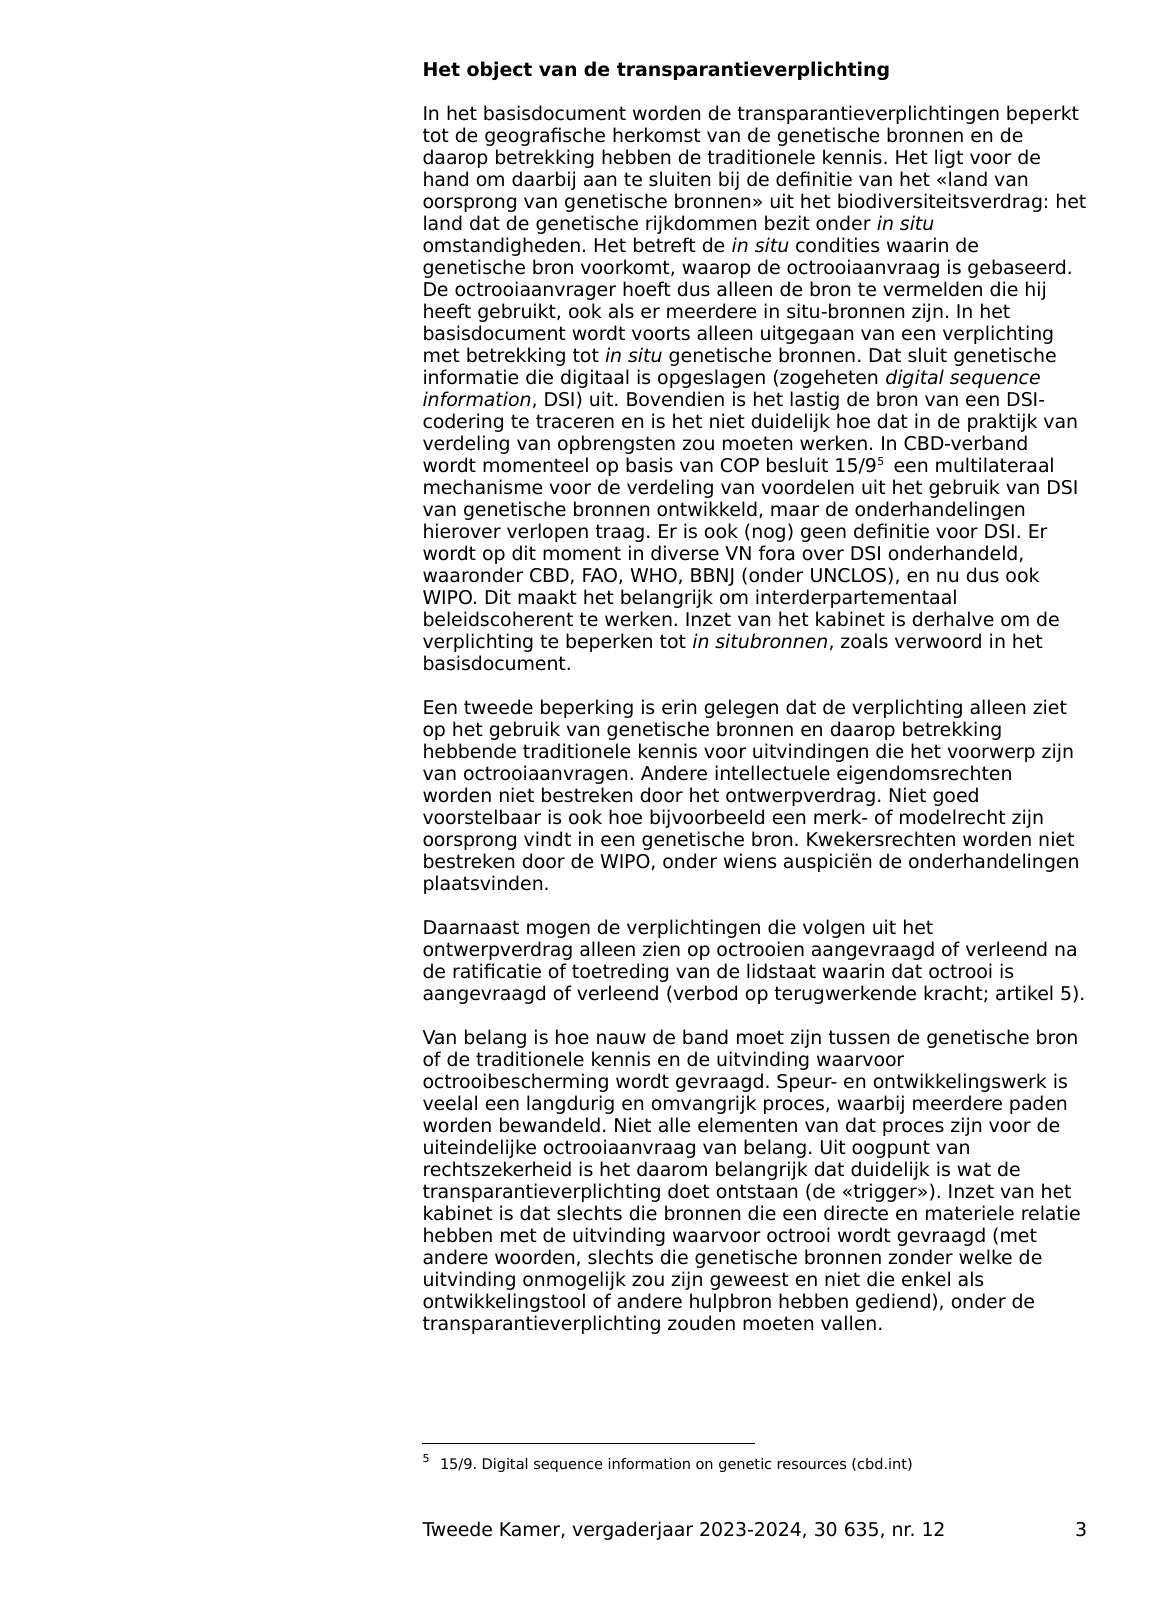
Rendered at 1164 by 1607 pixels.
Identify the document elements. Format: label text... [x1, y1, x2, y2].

text In het basisdocument worden de transparantieverplichtingen beperkt tot de geografische herkomst van de genetische bronnen en de daarop betrekking hebben de traditionele kennis. Het ligt voor de hand om daarbij aan te sluiten bij de definitie van het «land van oorsprong van genetische bronnen» uit het biodiversiteitsverdrag: het land dat de genetische rijkdommen bezit onder in situ omstandigheden. Het betreft de in situ condities waarin de genetische bron voorkomt, waarop de octrooiaanvraag is gebaseerd. De octrooiaanvrager hoeft dus alleen de bron te vermelden die hij heeft gebruikt, ook als er meerdere in situ-bronnen zijn. In het basisdocument wordt voorts alleen uitgegaan van een verplichting met betrekking tot in situ genetische bronnen. Dat sluit genetische informatie die digitaal is opgeslagen (zogeheten digital sequence information, DSI) uit. Bovendien is het lastig de bron van een DSI-codering te traceren en is het niet duidelijk hoe dat in de praktijk van verdeling van opbrengsten zou moeten werken. In CBD-verband wordt momenteel op basis van COP besluit 15/9 een multilateraal mechanisme voor de verdeling van voordelen uit het gebruik van DSI van genetische bronnen ontwikkeld, maar de onderhandelingen hierover verlopen traag. Er is ook (nog) geen definitie voor DSI. Er wordt op dit moment in diverse VN fora over DSI onderhandeld, waaronder CBD, FAO, WHO, BBNJ (onder UNCLOS), en nu dus ook WIPO. Dit maakt het belangrijk om interderpartementaal beleidscoherent te werken. Inzet van het kabinet is derhalve om de verplichting te beperken tot in situbronnen, zoals verwoord in het basisdocument. [422, 103, 1087, 675]
text Van belang is hoe nauw de band moet zijn tussen de genetische bron of de traditionele kennis en de uitvinding waarvoor octrooibescherming wordt gevraagd. Speur- en ontwikkelingswerk is veelal een langdurig en omvangrijk proces, waarbij meerdere paden worden bewandeld. Niet alle elementen van dat proces zijn voor de uiteindelijke octrooiaanvraag van belang. Uit oogpunt van rechtszekerheid is het daarom belangrijk dat duidelijk is wat de transparantieverplichting doet ontstaan (de «trigger»). Inzet van het kabinet is dat slechts die bronnen die een directe en materiele relatie hebben met de uitvinding waarvoor octrooi wordt gevraagd (met andere woorden, slechts die genetische bronnen zonder welke de uitvinding onmogelijk zou zijn geweest en niet die enkel als ontwikkelingstool of andere hulpbron hebben gediend), onder de transparantieverplichting zouden moeten vallen. [422, 1027, 1087, 1335]
text 15/9. Digital sequence information on genetic resources (cbd.int) [422, 1452, 1087, 1474]
text Daarnaast mogen de verplichtingen die volgen uit het ontwerpverdrag alleen zien op octrooien aangevraagd of verleend na de ratificatie of toetreding van de lidstaat waarin dat octrooi is aangevraagd of verleend (verbod op terugwerkende kracht; artikel 5). [422, 917, 1087, 1005]
subtitle Het object van de transparantieverplichting [422, 59, 1087, 81]
text Een tweede beperking is erin gelegen dat de verplichting alleen ziet op het gebruik van genetische bronnen en daarop betrekking hebbende traditionele kennis voor uitvindingen die het voorwerp zijn van octrooiaanvragen. Andere intellectuele eigendomsrechten worden niet bestreken door het ontwerpverdrag. Niet goed voorstelbaar is ook hoe bijvoorbeeld een merk- of modelrecht zijn oorsprong vindt in een genetische bron. Kwekersrechten worden niet bestreken door de WIPO, onder wiens auspiciën de onderhandelingen plaatsvinden. [422, 697, 1087, 895]
